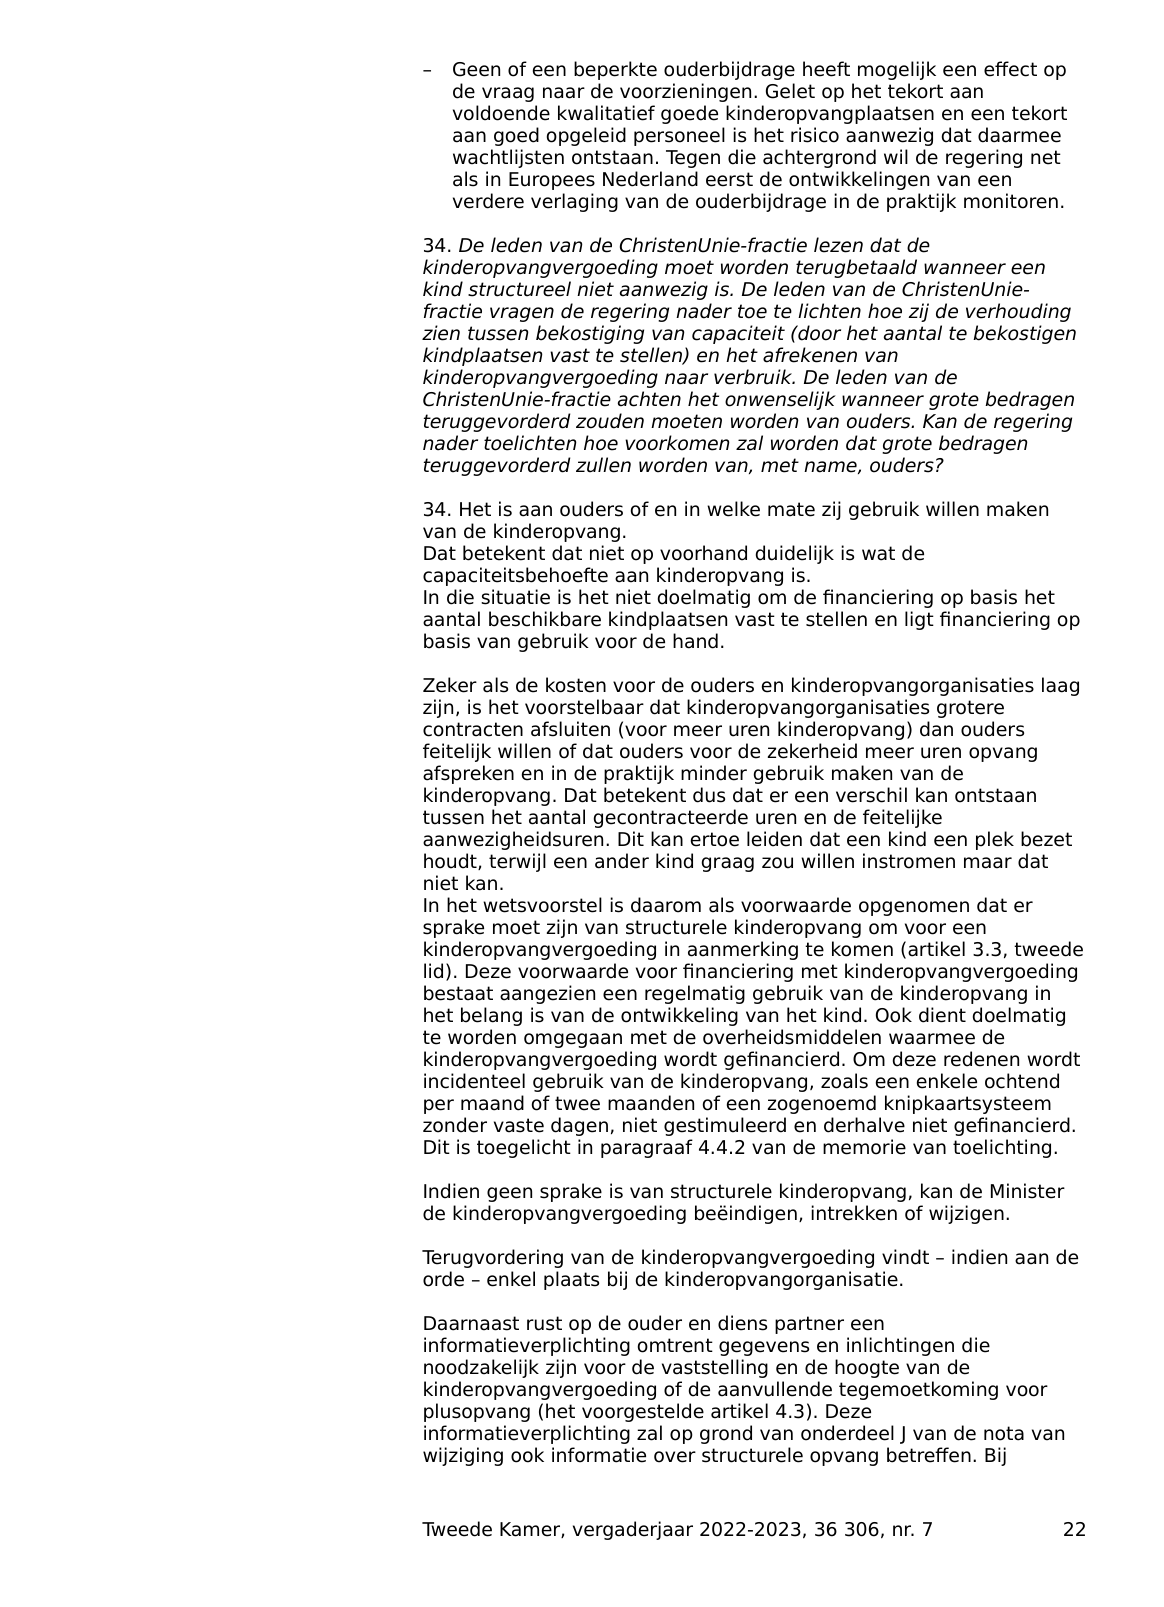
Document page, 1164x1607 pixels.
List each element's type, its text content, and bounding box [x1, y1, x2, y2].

text In die situatie is het niet doelmatig om de financiering op basis het aantal beschikbare kindplaatsen vast te stellen en ligt financiering op basis van gebruik voor de hand. [422, 587, 1087, 653]
text Daarnaast rust op de ouder en diens partner een informatieverplichting omtrent gegevens en inlichtingen die noodzakelijk zijn voor de vaststelling en de hoogte van de kinderopvangvergoeding of de aanvullende tegemoetkoming voor plusopvang (het voorgestelde artikel 4.3). Deze informatieverplichting zal op grond van onderdeel J van de nota van wijziging ook informatie over structurele opvang betreffen. Bij [422, 1313, 1087, 1467]
text Terugvordering van de kinderopvangvergoeding vindt – indien aan de orde – enkel plaats bij de kinderopvangorganisatie. [422, 1247, 1087, 1291]
text In het wetsvoorstel is daarom als voorwaarde opgenomen dat er sprake moet zijn van structurele kinderopvang om voor een kinderopvangvergoeding in aanmerking te komen (artikel 3.3, tweede lid). Deze voorwaarde voor financiering met kinderopvangvergoeding bestaat aangezien een regelmatig gebruik van de kinderopvang in het belang is van de ontwikkeling van het kind. Ook dient doelmatig te worden omgegaan met de overheidsmiddelen waarmee de kinderopvangvergoeding wordt gefinancierd. Om deze redenen wordt incidenteel gebruik van de kinderopvang, zoals een enkele ochtend per maand of twee maanden of een zogenoemd knipkaartsysteem zonder vaste dagen, niet gestimuleerd en derhalve niet gefinancierd. Dit is toegelicht in paragraaf 4.4.2 van de memorie van toelichting. [422, 895, 1087, 1159]
text Dat betekent dat niet op voorhand duidelijk is wat de capaciteitsbehoefte aan kinderopvang is. [422, 543, 1087, 587]
text 34. De leden van de ChristenUnie-fractie lezen dat de kinderopvangvergoeding moet worden terugbetaald wanneer een kind structureel niet aanwezig is. De leden van de ChristenUnie-fractie vragen de regering nader toe te lichten hoe zij de verhouding zien tussen bekostiging van capaciteit (door het aantal te bekostigen kindplaatsen vast te stellen) en het afrekenen van kinderopvangvergoeding naar verbruik. De leden van de ChristenUnie-fractie achten het onwenselijk wanneer grote bedragen teruggevorderd zouden moeten worden van ouders. Kan de regering nader toelichten hoe voorkomen zal worden dat grote bedragen teruggevorderd zullen worden van, met name, ouders? [422, 235, 1087, 477]
text Indien geen sprake is van structurele kinderopvang, kan de Minister de kinderopvangvergoeding beëindigen, intrekken of wijzigen. [422, 1181, 1087, 1225]
text Zeker als de kosten voor de ouders en kinderopvangorganisaties laag zijn, is het voorstelbaar dat kinderopvangorganisaties grotere contracten afsluiten (voor meer uren kinderopvang) dan ouders feitelijk willen of dat ouders voor de zekerheid meer uren opvang afspreken en in de praktijk minder gebruik maken van de kinderopvang. Dat betekent dus dat er een verschil kan ontstaan tussen het aantal gecontracteerde uren en de feitelijke aanwezigheidsuren. Dit kan ertoe leiden dat een kind een plek bezet houdt, terwijl een ander kind graag zou willen instromen maar dat niet kan. [422, 675, 1087, 895]
text 34. Het is aan ouders of en in welke mate zij gebruik willen maken van de kinderopvang. [422, 499, 1087, 543]
text – Geen of een beperkte ouderbijdrage heeft mogelijk een effect op de vraag naar de voorzieningen. Gelet op het tekort aan voldoende kwalitatief goede kinderopvangplaatsen en een tekort aan goed opgeleid personeel is het risico aanwezig dat daarmee wachtlijsten ontstaan. Tegen die achtergrond wil de regering net als in Europees Nederland eerst de ontwikkelingen van een verdere verlaging van de ouderbijdrage in de praktijk monitoren. [422, 59, 1087, 213]
